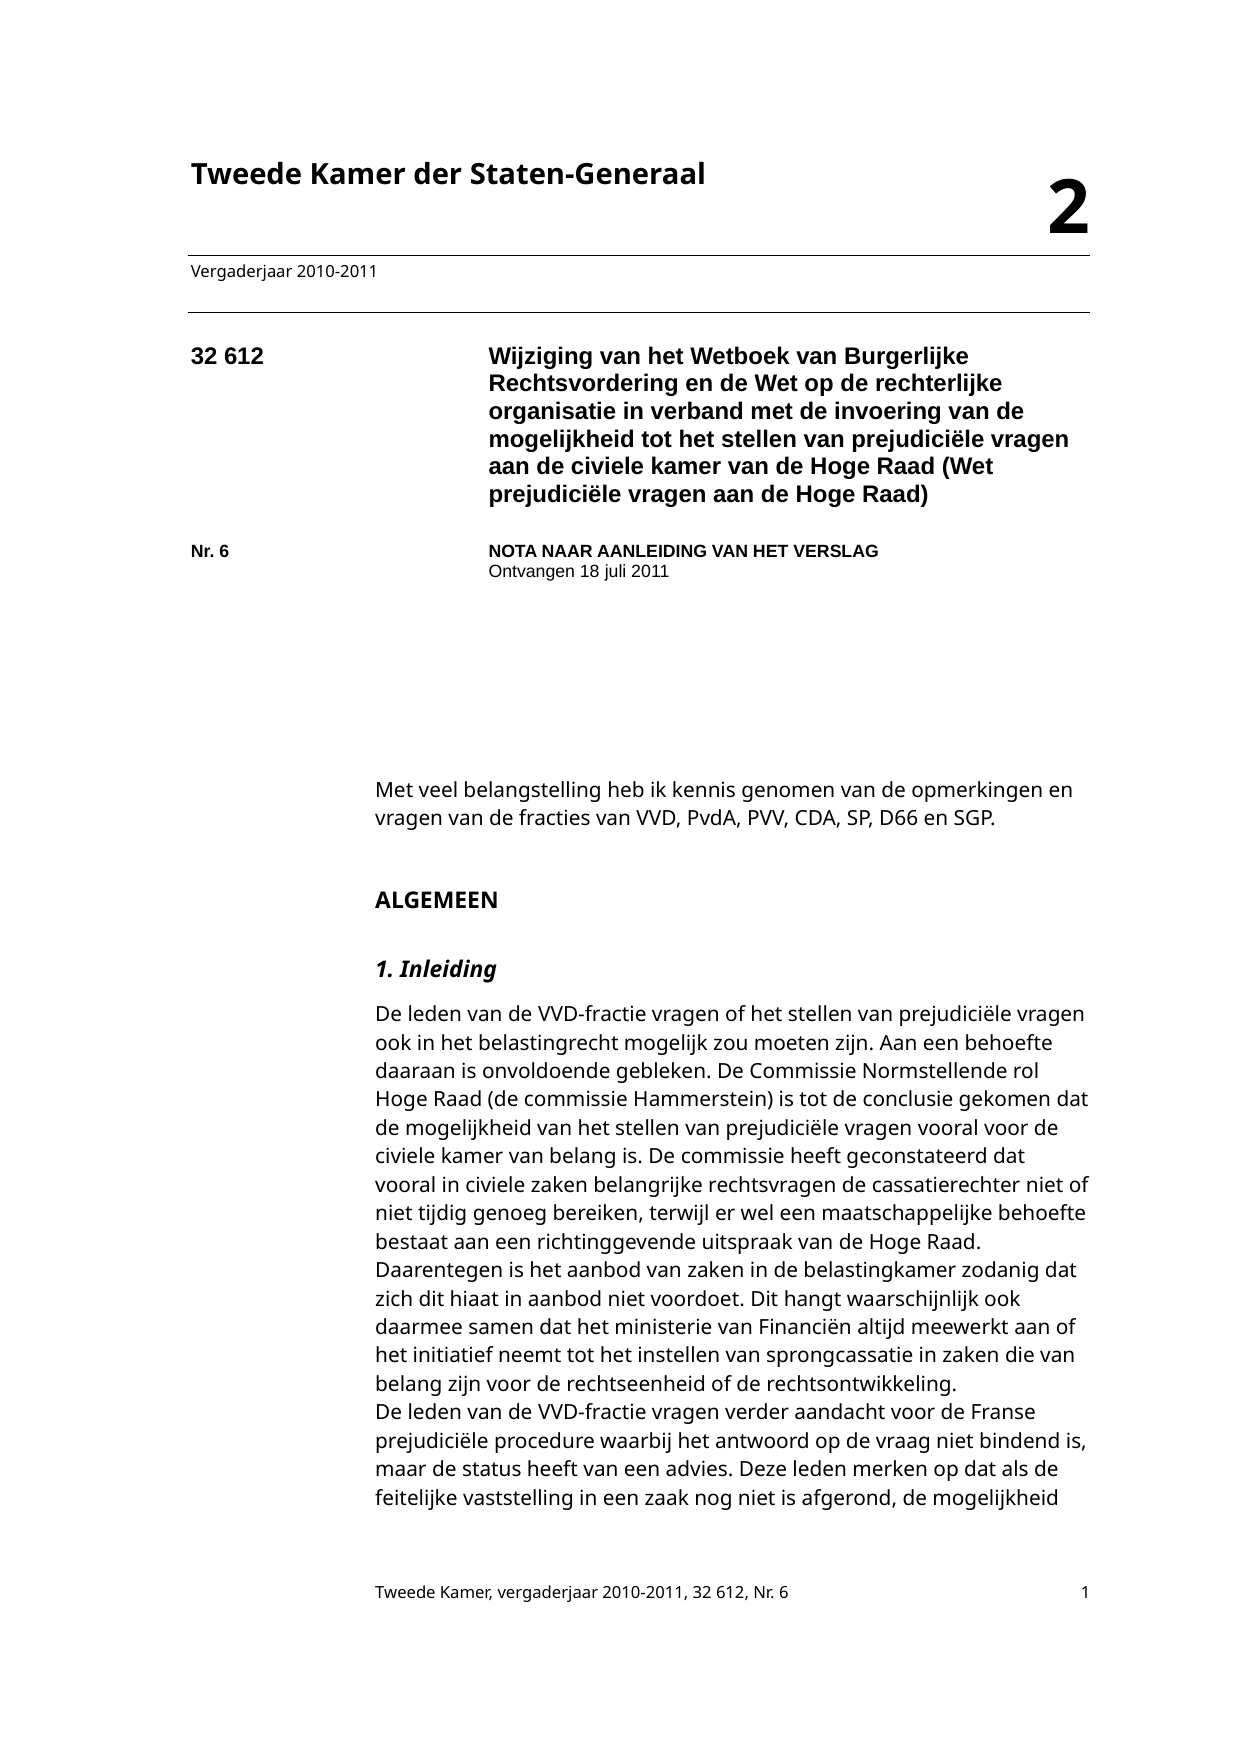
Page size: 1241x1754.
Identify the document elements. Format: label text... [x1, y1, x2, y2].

table_cell Nr. 6 [188, 538, 485, 656]
table_cell [188, 313, 485, 339]
text De leden van de VVD-fractie vragen verder aandacht voor de Franse prejudiciële procedure waarbij het antwoord op de vraag niet bindend is, maar de status heeft van een advies. Deze leden merken op dat als de feitelijke vaststelling in een zaak nog niet is afgerond, de mogelijkheid [375, 1397, 1090, 1511]
table_cell NOTA NAAR AANLEIDING VAN HET VERSLAG Ontvangen 18 juli 2011 [485, 538, 1090, 656]
table_cell 32 612 [188, 339, 485, 537]
table_header Tweede Kamer der Staten-Generaal [188, 150, 909, 255]
table_cell Vergaderjaar 2010-2011 [188, 256, 485, 312]
text Met veel belangstelling heb ik kennis genomen van de opmerkingen en vragen van de fracties van VVD, PvdA, PVV, CDA, SP, D66 en SGP. [375, 775, 1090, 832]
table_cell [485, 313, 1090, 339]
subtitle ALGEMEEN [375, 884, 1090, 916]
text De leden van de VVD-fractie vragen of het stellen van prejudiciële vragen ook in het belastingrecht mogelijk zou moeten zijn. Aan een behoefte daaraan is onvoldoende gebleken. De Commissie Normstellende rol Hoge Raad (de commissie Hammerstein) is tot de conclusie gekomen dat de mogelijkheid van het stellen van prejudiciële vragen vooral voor de civiele kamer van belang is. De commissie heeft geconstateerd dat vooral in civiele zaken belangrijke rechtsvragen de cassatierechter niet of niet tijdig genoeg bereiken, terwijl er wel een maatschappelijke behoefte bestaat aan een richtinggevende uitspraak van de Hoge Raad. Daarentegen is het aanbod van zaken in de belastingkamer zodanig dat zich dit hiaat in aanbod niet voordoet. Dit hangt waarschijnlijk ook daarmee samen dat het ministerie van Financiën altijd meewerkt aan of het initiatief neemt tot het instellen van sprongcassatie in zaken die van belang zijn voor de rechtseenheid of de rechtsontwikkeling. [375, 999, 1090, 1397]
subtitle 1. Inleiding [375, 953, 1090, 984]
table_cell [485, 256, 1090, 312]
table_header 2 [910, 150, 1090, 255]
table_cell Wijziging van het Wetboek van Burgerlijke Rechtsvordering en de Wet op de rechterlijke organisatie in verband met de invoering van de mogelijkheid tot het stellen van prejudiciële vragen aan de civiele kamer van de Hoge Raad (Wet prejudiciële vragen aan de Hoge Raad) [485, 339, 1090, 537]
